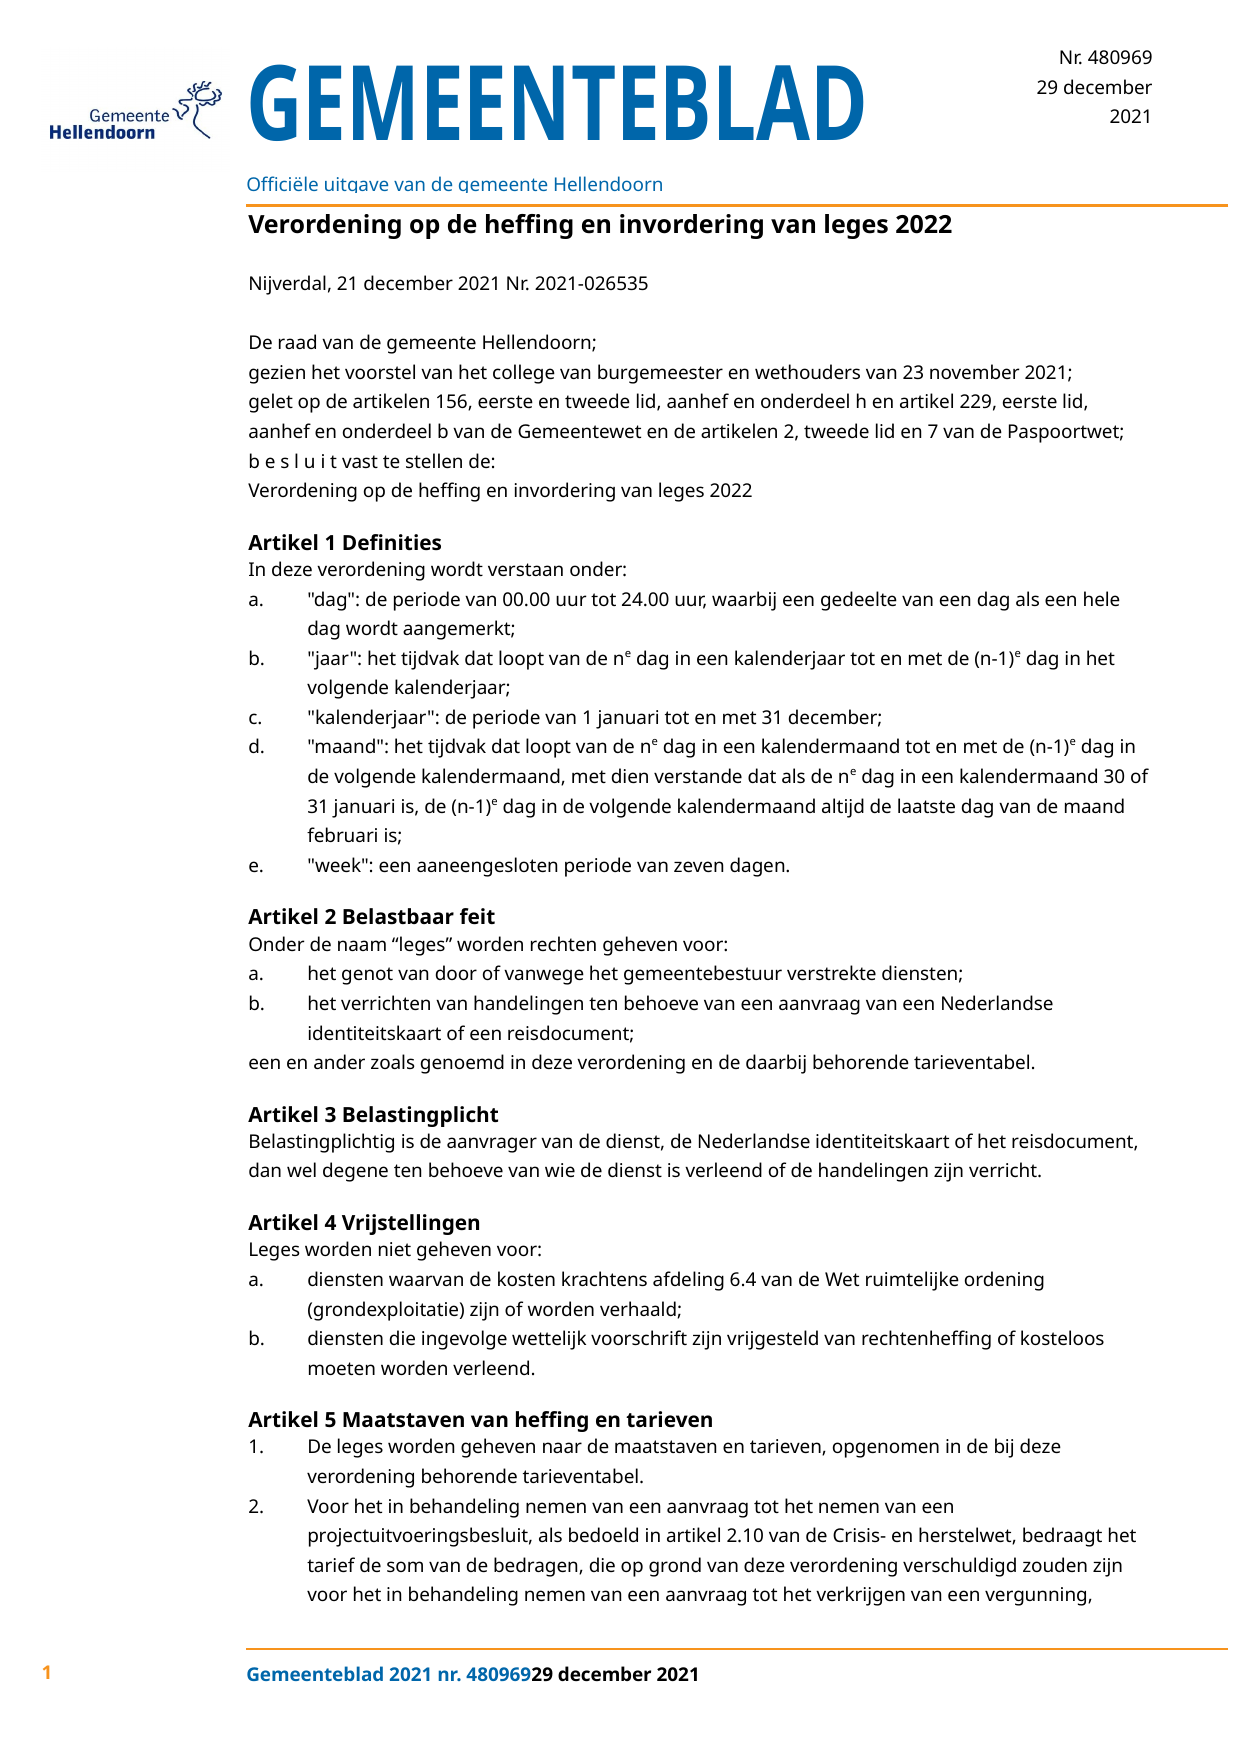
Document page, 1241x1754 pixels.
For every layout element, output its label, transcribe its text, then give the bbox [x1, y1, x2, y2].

text Verordening op de heffing en invordering van leges 2022 [248, 477, 1152, 503]
text In deze verordening wordt verstaan onder: [248, 556, 1152, 582]
list De leges worden geheven naar de maatstaven en tarieven, opgenomen in de bij deze verordening behorende tarieventabel. [248, 1434, 1152, 1489]
text gelet op de artikelen 156, eerste en tweede lid, aanhef en onderdeel h en artikel 229, eerste lid, aanhef en onderdeel b van de Gemeentewet en de artikelen 2, tweede lid en 7 van de Paspoortwet; [248, 389, 1152, 444]
text Verordening op de heffing en invordering van leges 2022 [248, 207, 1152, 241]
list het genot van door of vanwege het gemeentebestuur verstrekte diensten; [248, 961, 1152, 986]
list "dag": de periode van 00.00 uur tot 24.00 uur, waarbij een gedeelte van een dag als een hele dag wordt aangemerkt; [248, 586, 1152, 641]
text De raad van de gemeente Hellendoorn; [248, 329, 1152, 355]
list "jaar": het tijdvak dat loopt van de ne dag in een kalenderjaar tot en met de (n-1)e dag in het volgende kalenderjaar; [248, 645, 1152, 700]
text Onder de naam “leges” worden rechten geheven voor: [248, 931, 1152, 957]
text Artikel 4 Vrijstellingen [248, 1208, 1152, 1237]
text Artikel 2 Belastbaar feit [248, 902, 1152, 931]
text gezien het voorstel van het college van burgemeester en wethouders van 23 november 2021; [248, 359, 1152, 385]
text Artikel 1 Definities [248, 528, 1152, 556]
list "maand": het tijdvak dat loopt van de ne dag in een kalendermaand tot en met de (n-1)e dag in de volgende kalendermaand, met dien verstande dat als de ne dag in een kalendermaand 30 of 31 januari is, de (n-1)e dag in de volgende kalendermaand altijd de laatste dag van de maand februari is; [248, 734, 1152, 848]
picture [41, 47, 231, 172]
list Voor het in behandeling nemen van een aanvraag tot het nemen van een projectuitvoeringsbesluit, als bedoeld in artikel 2.10 van de Crisis- en herstelwet, bedraagt het tarief de som van de bedragen, die op grond van deze verordening verschuldigd zouden zijn voor het in behandeling nemen van een aanvraag tot het verkrijgen van een vergunning, [248, 1493, 1152, 1607]
text Nijverdal, 21 december 2021 Nr. 2021-026535 [248, 270, 1152, 296]
text Artikel 3 Belastingplicht [248, 1100, 1152, 1128]
text b e s l u i t vast te stellen de: [248, 448, 1152, 473]
text Belastingplichtig is de aanvrager van de dienst, de Nederlandse identiteitskaart of het reisdocument, dan wel degene ten behoeve van wie de dienst is verleend of de handelingen zijn verricht. [248, 1128, 1152, 1183]
list het verrichten van handelingen ten behoeve van een aanvraag van een Nederlandse identiteitskaart of een reisdocument; [248, 990, 1152, 1045]
text Leges worden niet geheven voor: [248, 1237, 1152, 1262]
list diensten die ingevolge wettelijk voorschrift zijn vrijgesteld van rechtenheffing of kosteloos moeten worden verleend. [248, 1325, 1152, 1381]
text een en ander zoals genoemd in deze verordening en de daarbij behorende tarieventabel. [248, 1049, 1152, 1075]
list "kalenderjaar": de periode van 1 januari tot en met 31 december; [248, 704, 1152, 730]
text Artikel 5 Maatstaven van heffing en tarieven [248, 1405, 1152, 1434]
list "week": een aaneengesloten periode van zeven dagen. [248, 852, 1152, 878]
list diensten waarvan de kosten krachtens afdeling 6.4 van de Wet ruimtelijke ordening (grondexploitatie) zijn of worden verhaald; [248, 1266, 1152, 1321]
